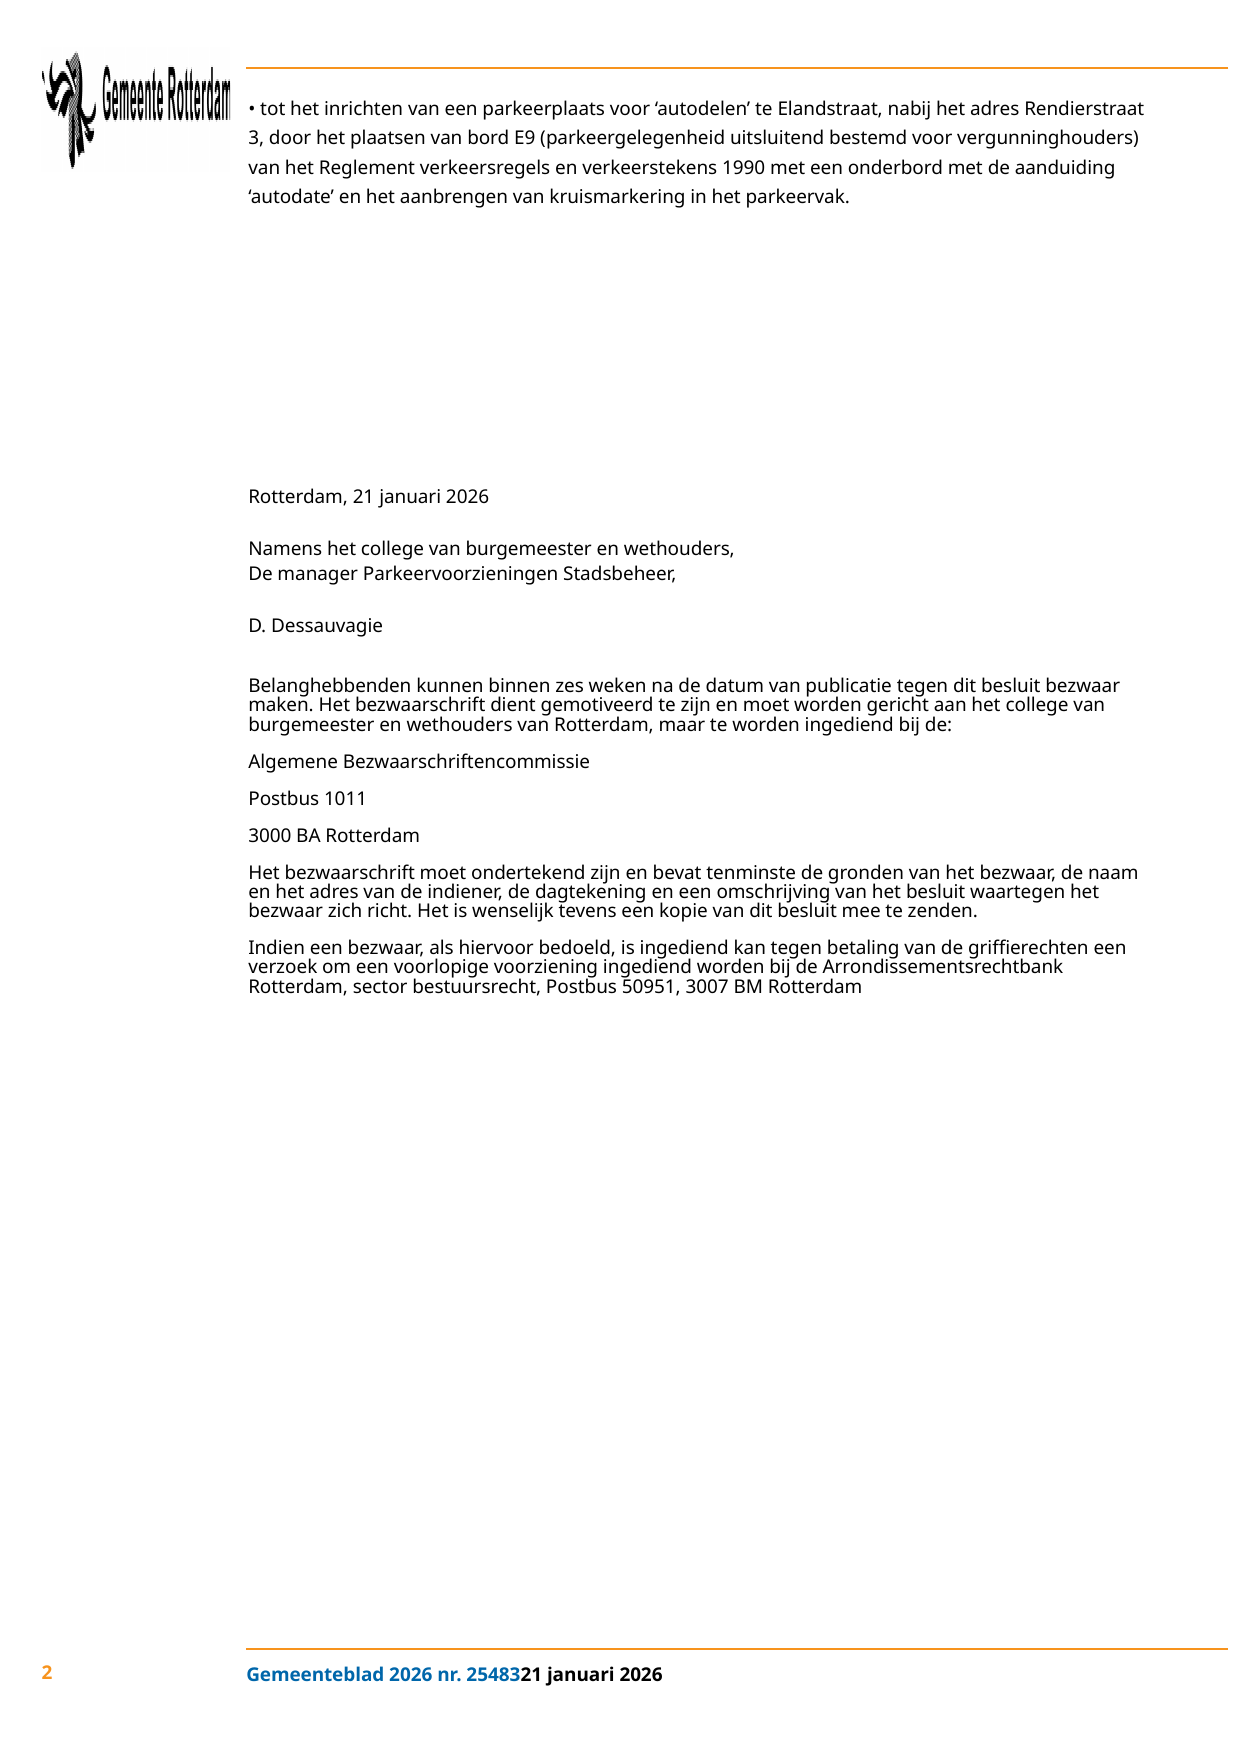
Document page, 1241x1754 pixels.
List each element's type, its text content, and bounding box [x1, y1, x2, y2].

text D. Dessauvagie [248, 612, 1152, 638]
text Postbus 1011 [248, 790, 1152, 809]
text Namens het college van burgemeester en wethouders, [248, 535, 1152, 561]
text De manager Parkeervoorzieningen Stadsbeheer, [248, 561, 1152, 586]
text Indien een bezwaar, als hiervoor bedoeld, is ingediend kan tegen betaling van de griffierechten een verzoek om een voorlopige voorziening ingediend worden bij de Arrondissementsrechtbank Rotterdam, sector bestuursrecht, Postbus 50951, 3007 BM Rotterdam [248, 939, 1152, 997]
text Algemene Bezwaarschriftencommissie [248, 753, 1152, 772]
text Belanghebbenden kunnen binnen zes weken na de datum van publicatie tegen dit besluit bezwaar maken. Het bezwaarschrift dient gemotiveerd te zijn en moet worden gericht aan het college van burgemeester en wethouders van Rotterdam, maar te worden ingediend bij de: [248, 677, 1152, 735]
text Rotterdam, 21 januari 2026 [248, 483, 1152, 509]
text 3000 BA Rotterdam [248, 827, 1152, 846]
text • tot het inrichten van een parkeerplaats voor ‘autodelen’ te Elandstraat, nabij het adres Rendierstraat 3, door het plaatsen van bord E9 (parkeergelegenheid uitsluitend bestemd voor vergunninghouders) van het Reglement verkeersregels en verkeerstekens 1990 met een onderbord met de aanduiding ‘autodate’ en het aanbrengen van kruismarkering in het parkeervak. [248, 95, 1152, 209]
text Het bezwaarschrift moet ondertekend zijn en bevat tenminste de gronden van het bezwaar, de naam en het adres van de indiener, de dagtekening en een omschrijving van het besluit waartegen het bezwaar zich richt. Het is wenselijk tevens een kopie van dit besluit mee te zenden. [248, 864, 1152, 921]
picture [41, 47, 231, 172]
